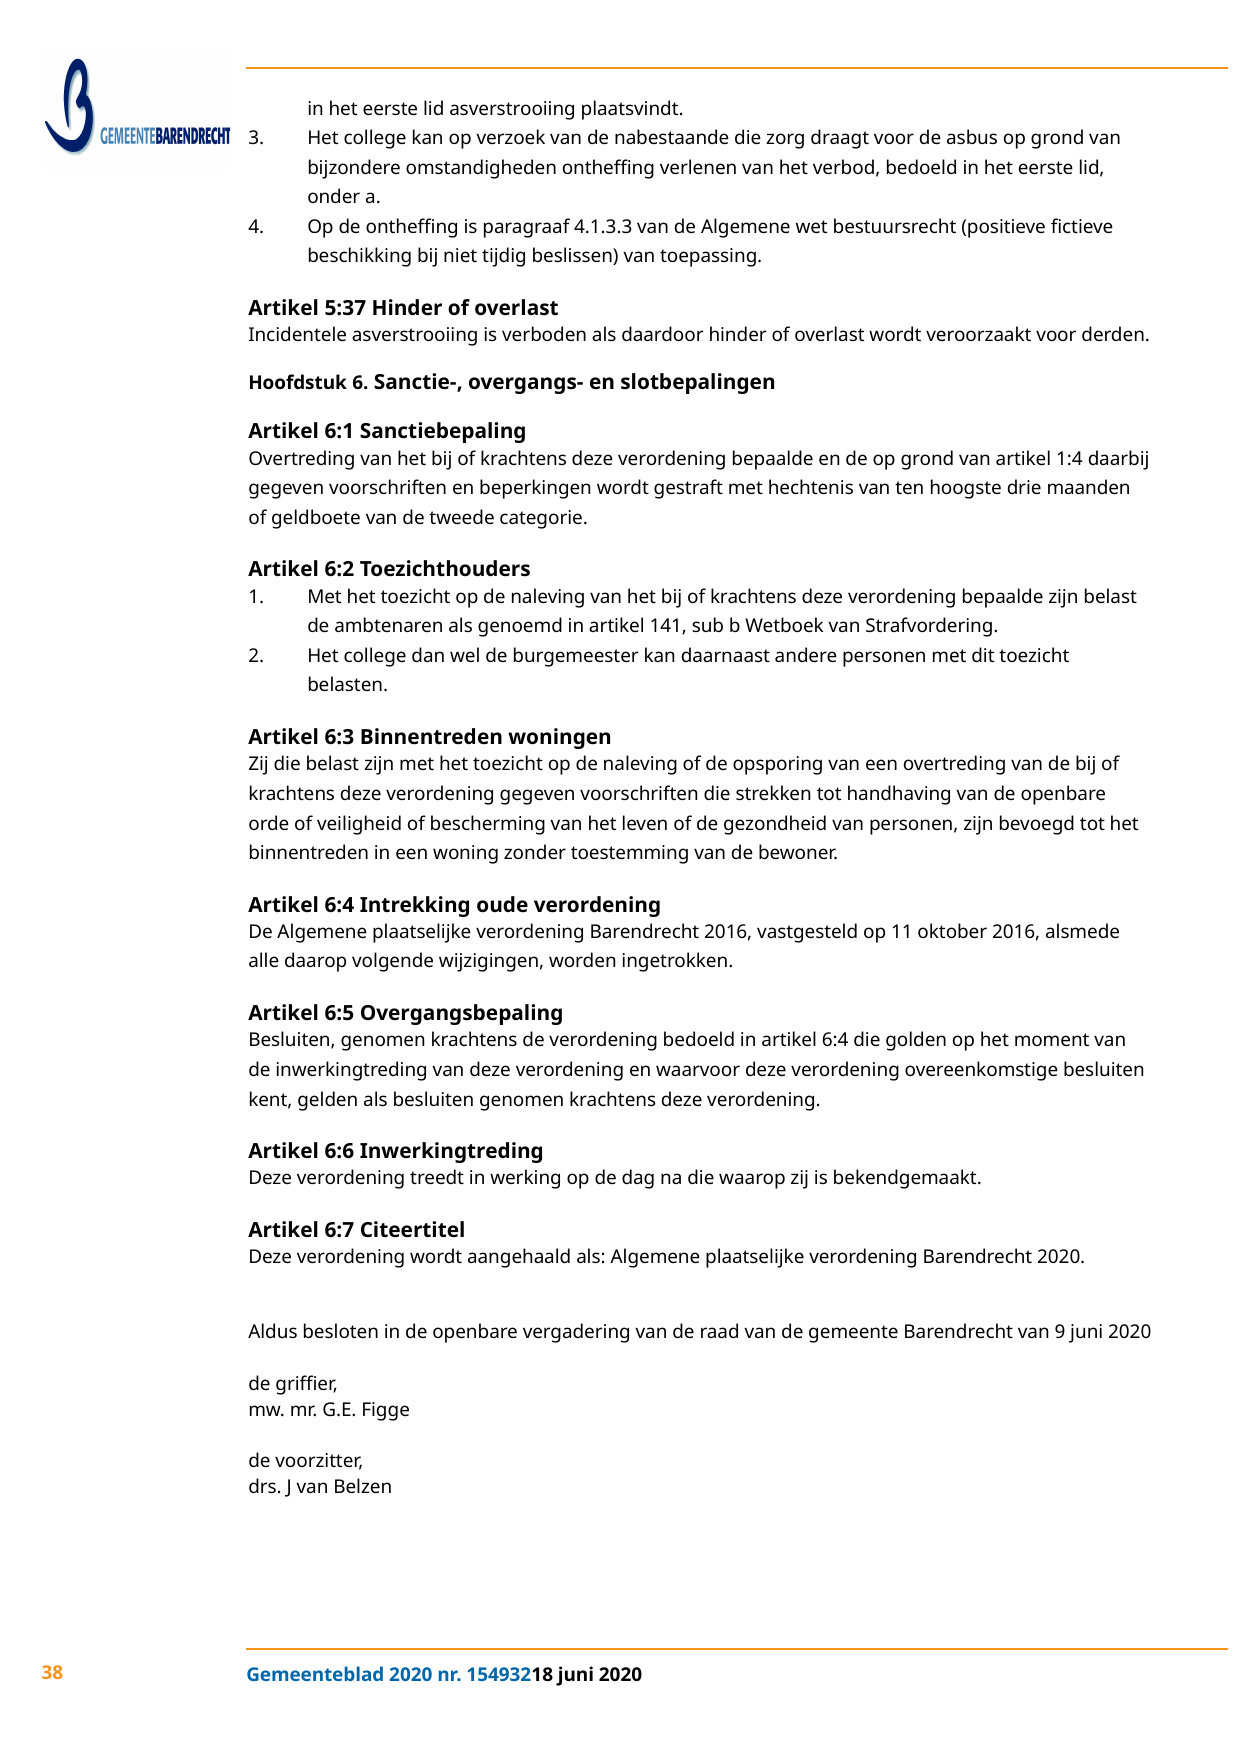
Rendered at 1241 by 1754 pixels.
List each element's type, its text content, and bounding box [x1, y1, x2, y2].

picture [41, 47, 231, 172]
text de voorzitter, [248, 1447, 1152, 1473]
text Artikel 6:2 Toezichthouders [248, 554, 1152, 583]
list Op de ontheffing is paragraaf 4.1.3.3 van de Algemene wet bestuursrecht (positieve fictieve beschikking bij niet tijdig beslissen) van toepassing. [248, 213, 1152, 268]
text Besluiten, genomen krachtens de verordening bedoeld in artikel 6:4 die golden op het moment van de inwerkingtreding van deze verordening en waarvoor deze verordening overeenkomstige besluiten kent, gelden als besluiten genomen krachtens deze verordening. [248, 1027, 1152, 1111]
list in het eerste lid asverstrooiing plaatsvindt. [248, 95, 1152, 121]
text drs. J van Belzen [248, 1473, 1152, 1499]
list Het college kan op verzoek van de nabestaande die zorg draagt voor de asbus op grond van bijzondere omstandigheden ontheffing verlenen van het verbod, bedoeld in het eerste lid, onder a. [248, 124, 1152, 209]
list Met het toezicht op de naleving van het bij of krachtens deze verordening bepaalde zijn belast de ambtenaren als genoemd in artikel 141, sub b Wetboek van Strafvordering. [248, 583, 1152, 638]
text de griffier, [248, 1370, 1152, 1396]
text Artikel 6:4 Intrekking oude verordening [248, 890, 1152, 918]
text De Algemene plaatselijke verordening Barendrecht 2016, vastgesteld op 11 oktober 2016, alsmede alle daarop volgende wijzigingen, worden ingetrokken. [248, 918, 1152, 973]
text Deze verordening wordt aangehaald als: Algemene plaatselijke verordening Barendrecht 2020. [248, 1243, 1152, 1269]
text Artikel 6:6 Inwerkingtreding [248, 1136, 1152, 1164]
text mw. mr. G.E. Figge [248, 1396, 1152, 1422]
text Incidentele asverstrooiing is verboden als daardoor hinder of overlast wordt veroorzaakt voor derden. [248, 322, 1152, 347]
text Artikel 6:1 Sanctiebepaling [248, 416, 1152, 445]
text Zij die belast zijn met het toezicht op de naleving of de opsporing van een overtreding van de bij of krachtens deze verordening gegeven voorschriften die strekken tot handhaving van de openbare orde of veiligheid of bescherming van het leven of de gezondheid van personen, zijn bevoegd tot het binnentreden in een woning zonder toestemming van de bewoner. [248, 751, 1152, 865]
text Aldus besloten in de openbare vergadering van de raad van de gemeente Barendrecht van 9 juni 2020 [248, 1319, 1152, 1344]
text Artikel 6:3 Binnentreden woningen [248, 722, 1152, 751]
text Hoofdstuk 6. Sanctie-, overgangs- en slotbepalingen [248, 367, 1152, 396]
list Het college dan wel de burgemeester kan daarnaast andere personen met dit toezicht belasten. [248, 642, 1152, 697]
text Artikel 6:7 Citeertitel [248, 1215, 1152, 1243]
text Artikel 5:37 Hinder of overlast [248, 293, 1152, 322]
text Deze verordening treedt in werking op de dag na die waarop zij is bekendgemaakt. [248, 1164, 1152, 1190]
text Overtreding van het bij of krachtens deze verordening bepaalde en de op grond van artikel 1:4 daarbij gegeven voorschriften en beperkingen wordt gestraft met hechtenis van ten hoogste drie maanden of geldboete van de tweede categorie. [248, 445, 1152, 530]
text Artikel 6:5 Overgangsbepaling [248, 998, 1152, 1027]
